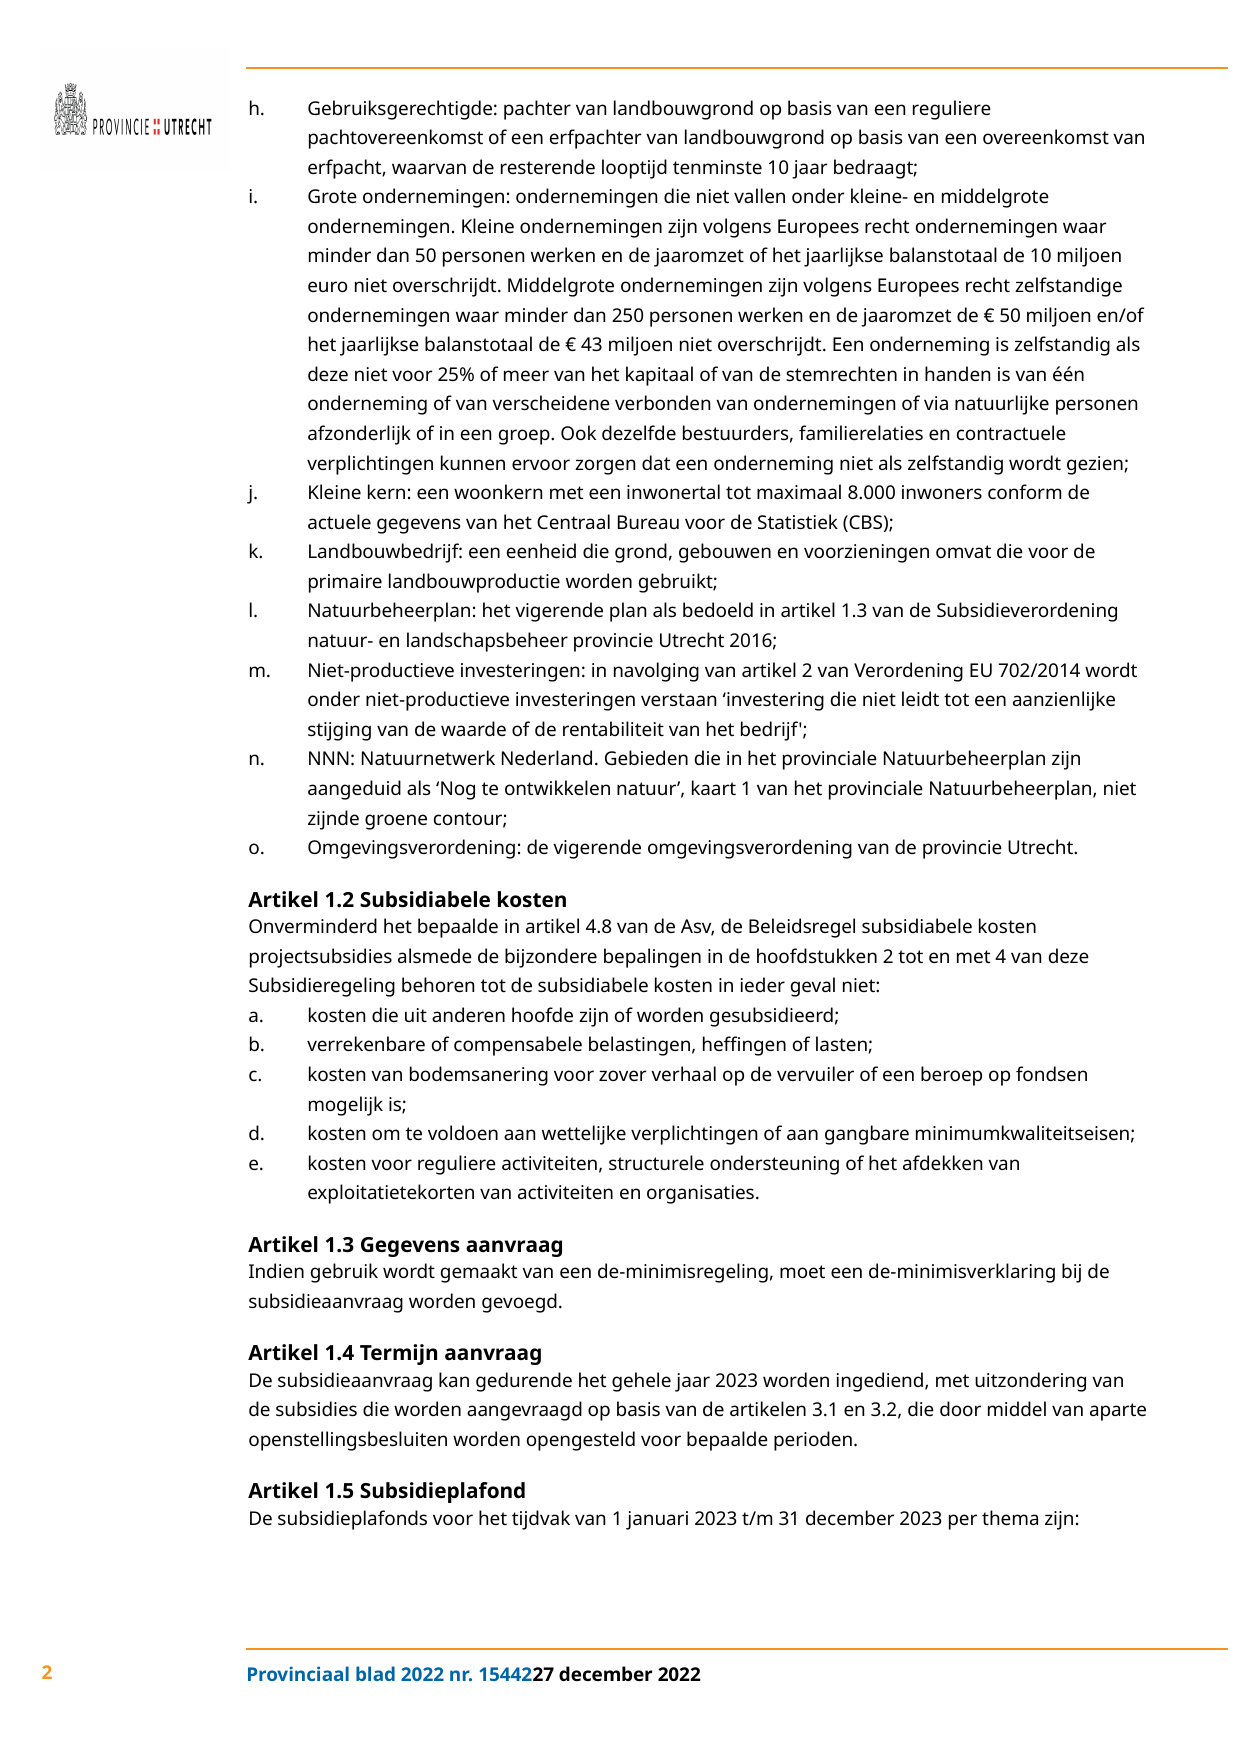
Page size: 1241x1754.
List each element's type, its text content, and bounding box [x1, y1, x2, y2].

text Onverminderd het bepaalde in artikel 4.8 van de Asv, de Beleidsregel subsidiabele kosten projectsubsidies alsmede de bijzondere bepalingen in de hoofdstukken 2 tot en met 4 van deze Subsidieregeling behoren tot de subsidiabele kosten in ieder geval niet: [248, 913, 1152, 998]
text Artikel 1.2 Subsidiabele kosten [248, 885, 1152, 913]
list kosten van bodemsanering voor zover verhaal op de vervuiler of een beroep op fondsen mogelijk is; [248, 1061, 1152, 1116]
text De subsidieplafonds voor het tijdvak van 1 januari 2023 t/m 31 december 2023 per thema zijn: [248, 1505, 1152, 1531]
list Natuurbeheerplan: het vigerende plan als bedoeld in artikel 1.3 van de Subsidieverordening natuur- en landschapsbeheer provincie Utrecht 2016; [248, 598, 1152, 653]
list kosten om te voldoen aan wettelijke verplichtingen of aan gangbare minimumkwaliteitseisen; [248, 1120, 1152, 1146]
list Niet-productieve investeringen: in navolging van artikel 2 van Verordening EU 702/2014 wordt onder niet-productieve investeringen verstaan ‘investering die niet leidt tot een aanzienlijke stijging van de waarde of de rentabiliteit van het bedrijf'; [248, 657, 1152, 742]
text Indien gebruik wordt gemaakt van een de-minimisregeling, moet een de-minimisverklaring bij de subsidieaanvraag worden gevoegd. [248, 1258, 1152, 1314]
list verrekenbare of compensabele belastingen, heffingen of lasten; [248, 1032, 1152, 1057]
list kosten voor reguliere activiteiten, structurele ondersteuning of het afdekken van exploitatietekorten van activiteiten en organisaties. [248, 1150, 1152, 1205]
text De subsidieaanvraag kan gedurende het gehele jaar 2023 worden ingediend, met uitzondering van de subsidies die worden aangevraagd op basis van de artikelen 3.1 en 3.2, die door middel van aparte openstellingsbesluiten worden opengesteld voor bepaalde perioden. [248, 1367, 1152, 1452]
text Artikel 1.4 Termijn aanvraag [248, 1338, 1152, 1367]
list NNN: Natuurnetwerk Nederland. Gebieden die in het provinciale Natuurbeheerplan zijn aangeduid als ‘Nog te ontwikkelen natuur’, kaart 1 van het provinciale Natuurbeheerplan, niet zijnde groene contour; [248, 746, 1152, 831]
text Artikel 1.5 Subsidieplafond [248, 1476, 1152, 1505]
text Artikel 1.3 Gegevens aanvraag [248, 1230, 1152, 1258]
list Kleine kern: een woonkern met een inwonertal tot maximaal 8.000 inwoners conform de actuele gegevens van het Centraal Bureau voor de Statistiek (CBS); [248, 479, 1152, 535]
list Omgevingsverordening: de vigerende omgevingsverordening van de provincie Utrecht. [248, 834, 1152, 860]
list kosten die uit anderen hoofde zijn of worden gesubsidieerd; [248, 1002, 1152, 1028]
list Gebruiksgerechtigde: pachter van landbouwgrond op basis van een reguliere pachtovereenkomst of een erfpachter van landbouwgrond op basis van een overeenkomst van erfpacht, waarvan de resterende looptijd tenminste 10 jaar bedraagt; [248, 95, 1152, 180]
list Grote ondernemingen: ondernemingen die niet vallen onder kleine- en middelgrote ondernemingen. Kleine ondernemingen zijn volgens Europees recht ondernemingen waar minder dan 50 personen werken en de jaaromzet of het jaarlijkse balanstotaal de 10 miljoen euro niet overschrijdt. Middelgrote ondernemingen zijn volgens Europees recht zelfstandige ondernemingen waar minder dan 250 personen werken en de jaaromzet de € 50 miljoen en/of het jaarlijkse balanstotaal de € 43 miljoen niet overschrijdt. Een onderneming is zelfstandig als deze niet voor 25% of meer van het kapitaal of van de stemrechten in handen is van één onderneming of van verscheidene verbonden van ondernemingen of via natuurlijke personen afzonderlijk of in een groep. Ook dezelfde bestuurders, familierelaties en contractuele verplichtingen kunnen ervoor zorgen dat een onderneming niet als zelfstandig wordt gezien; [248, 183, 1152, 476]
picture [41, 47, 231, 172]
list Landbouwbedrijf: een eenheid die grond, gebouwen en voorzieningen omvat die voor de primaire landbouwproductie worden gebruikt; [248, 538, 1152, 594]
